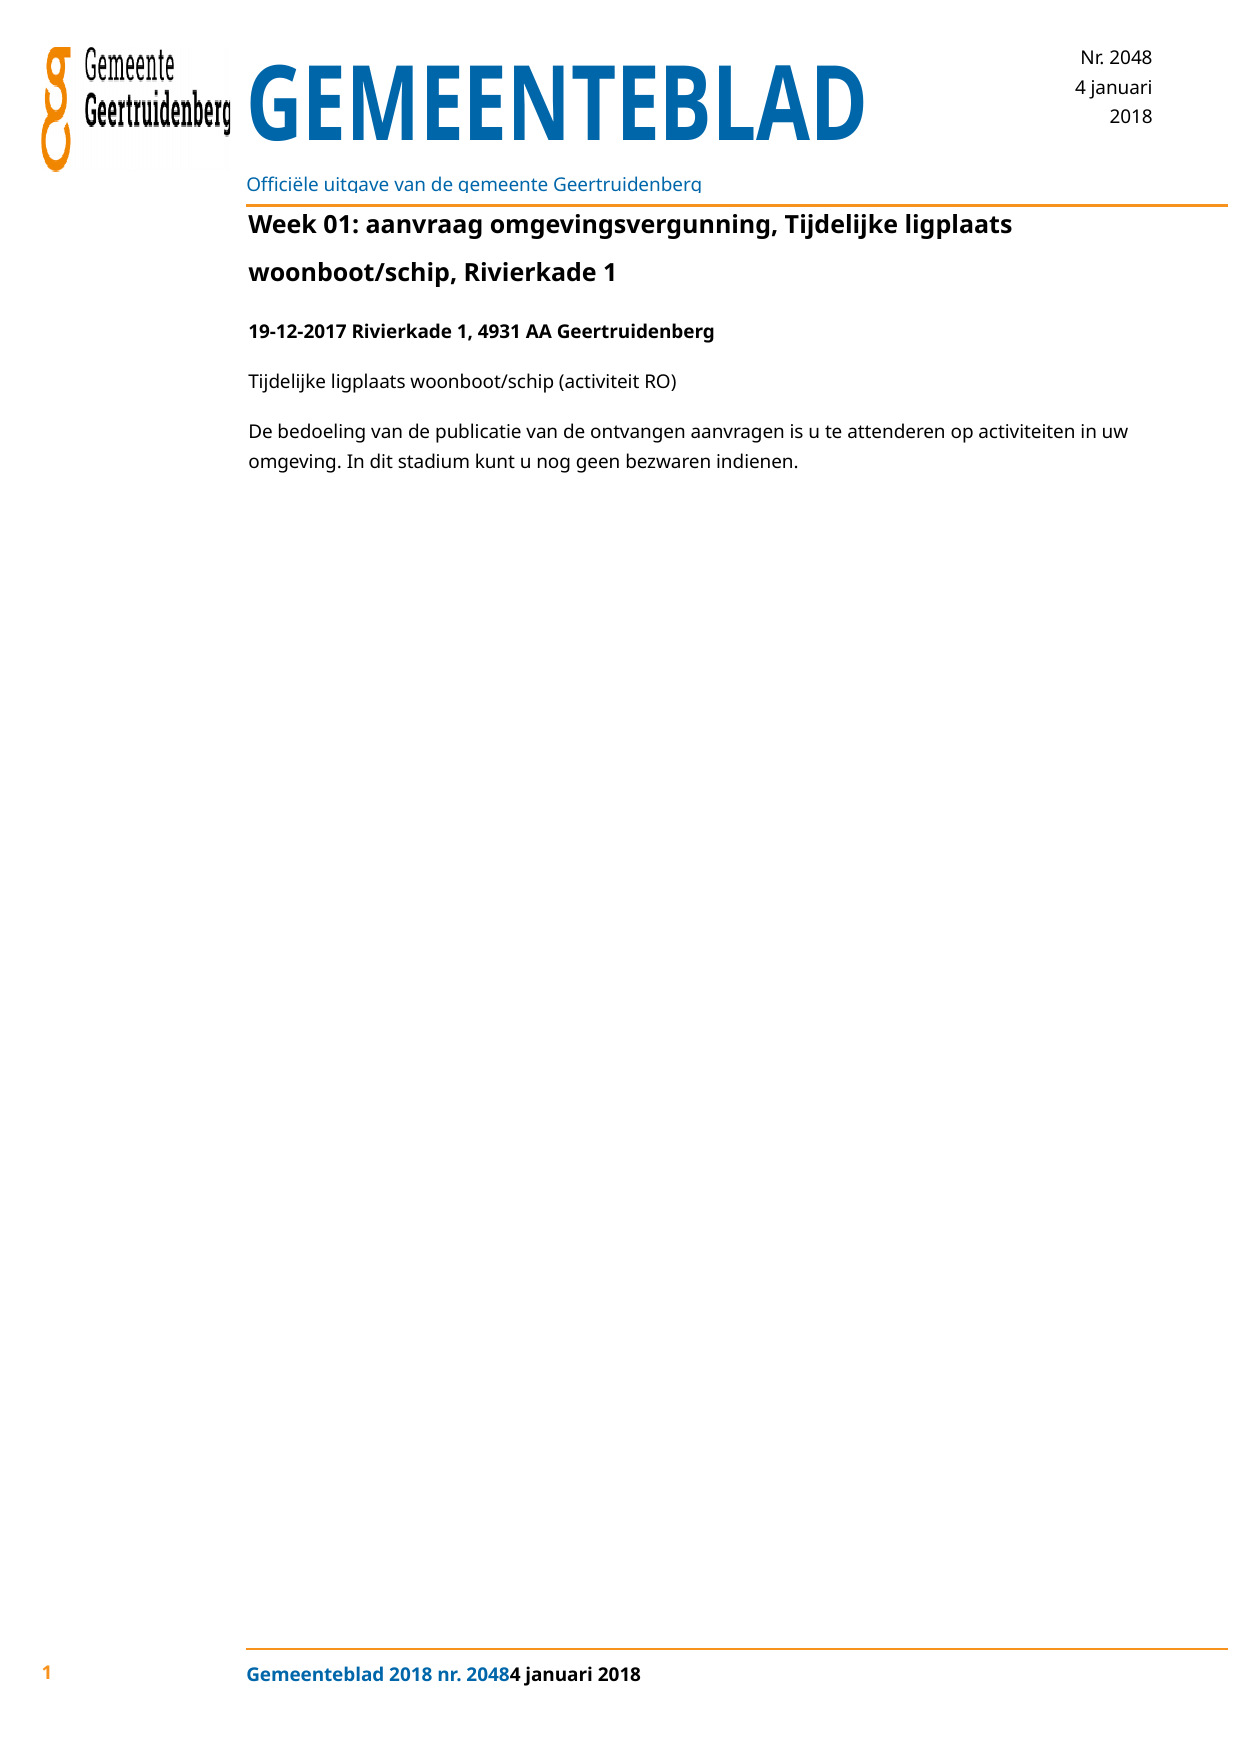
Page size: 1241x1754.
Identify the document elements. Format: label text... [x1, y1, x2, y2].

picture [41, 47, 231, 172]
text Week 01: aanvraag omgevingsvergunning, Tijdelijke ligplaats woonboot/schip, Rivierkade 1 [248, 207, 1152, 288]
text De bedoeling van de publicatie van de ontvangen aanvragen is u te attenderen op activiteiten in uw omgeving. In dit stadium kunt u nog geen bezwaren indienen. [248, 419, 1152, 474]
text 19-12-2017 Rivierkade 1, 4931 AA Geertruidenberg [248, 318, 1152, 344]
text Tijdelijke ligplaats woonboot/schip (activiteit RO) [248, 368, 1152, 394]
